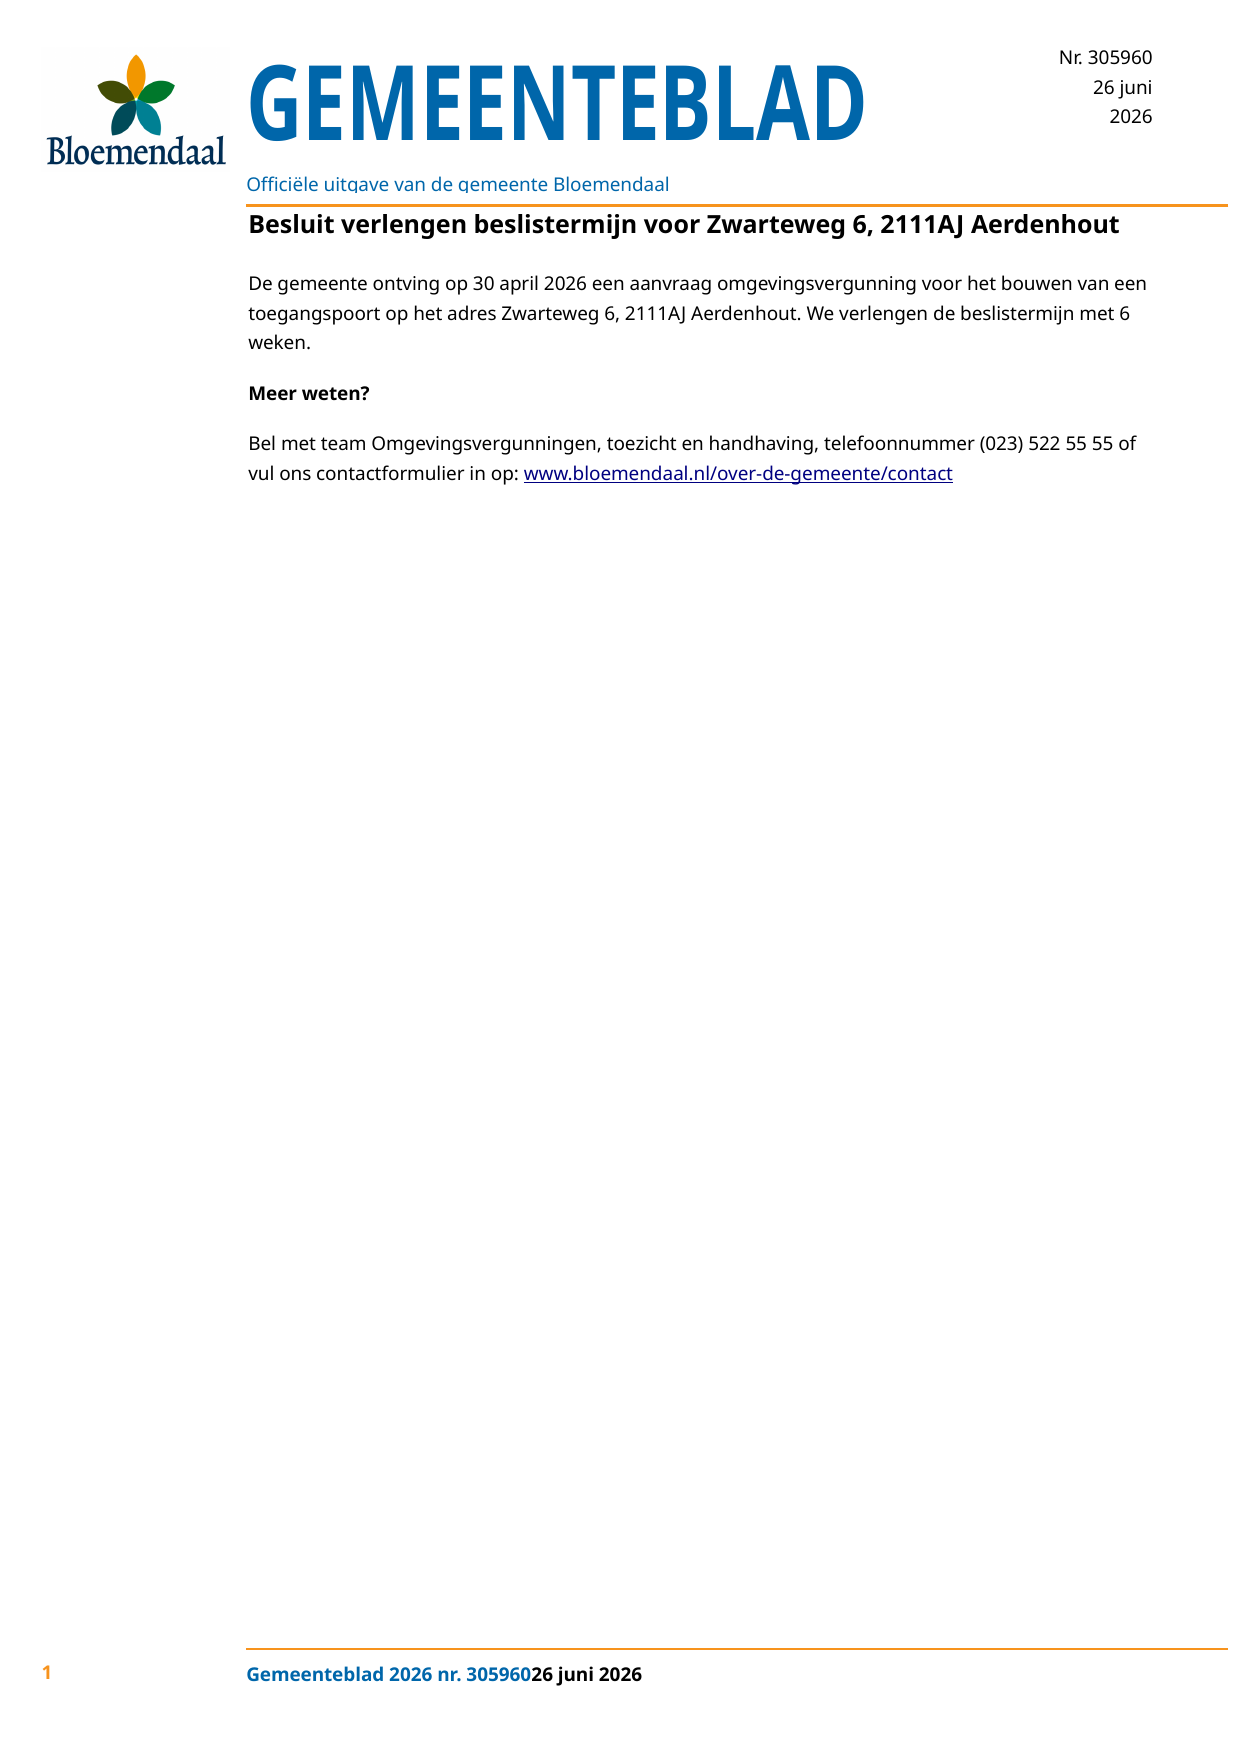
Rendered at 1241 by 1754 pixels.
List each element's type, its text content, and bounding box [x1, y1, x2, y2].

text Meer weten? [248, 380, 1152, 406]
text Besluit verlengen beslistermijn voor Zwarteweg 6, 2111AJ Aerdenhout [248, 207, 1152, 241]
text Bel met team Omgevingsvergunningen, toezicht en handhaving, telefoonnummer (023) 522 55 55 of vul ons contactformulier in op: www.bloemendaal.nl/over-de-gemeente/contact [248, 430, 1152, 486]
text De gemeente ontving op 30 april 2026 een aanvraag omgevingsvergunning voor het bouwen van een toegangspoort op het adres Zwarteweg 6, 2111AJ Aerdenhout. We verlengen de beslistermijn met 6 weken. [248, 270, 1152, 355]
picture [41, 47, 231, 172]
